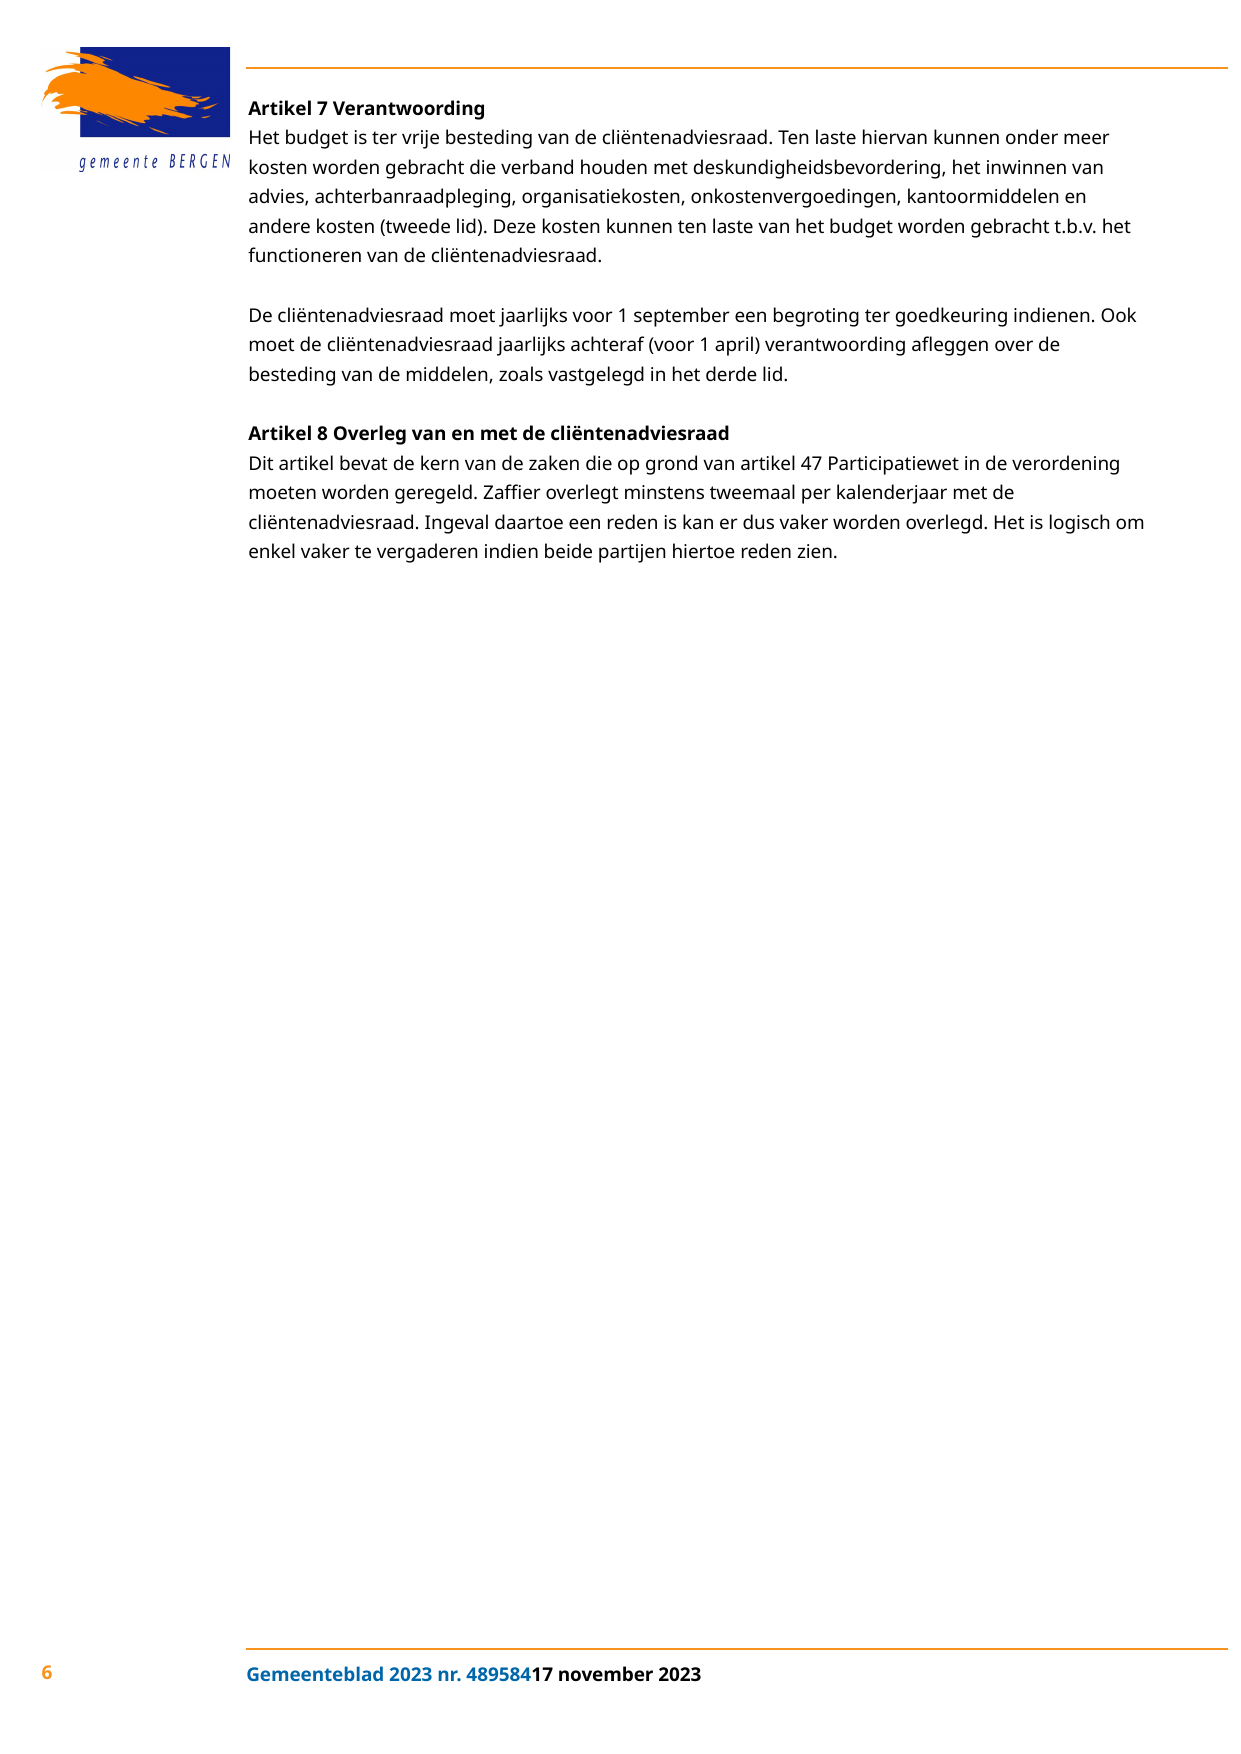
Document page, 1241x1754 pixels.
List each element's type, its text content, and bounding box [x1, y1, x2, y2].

text Artikel 8 Overleg van en met de cliëntenadviesraad [248, 420, 1152, 446]
text Het budget is ter vrije besteding van de cliëntenadviesraad. Ten laste hiervan kunnen onder meer kosten worden gebracht die verband houden met deskundigheidsbevordering, het inwinnen van advies, achterbanraadpleging, organisatiekosten, onkostenvergoedingen, kantoormiddelen en andere kosten (tweede lid). Deze kosten kunnen ten laste van het budget worden gebracht t.b.v. het functioneren van de cliëntenadviesraad. [248, 124, 1152, 268]
text Artikel 7 Verantwoording [248, 95, 1152, 121]
text Dit artikel bevat de kern van de zaken die op grond van artikel 47 Participatiewet in de verordening moeten worden geregeld. Zaffier overlegt minstens tweemaal per kalenderjaar met de cliëntenadviesraad. Ingeval daartoe een reden is kan er dus vaker worden overlegd. Het is logisch om enkel vaker te vergaderen indien beide partijen hiertoe reden zien. [248, 450, 1152, 564]
text De cliëntenadviesraad moet jaarlijks voor 1 september een begroting ter goedkeuring indienen. Ook moet de cliëntenadviesraad jaarlijks achteraf (voor 1 april) verantwoording afleggen over de besteding van de middelen, zoals vastgelegd in het derde lid. [248, 302, 1152, 387]
picture [41, 47, 231, 172]
